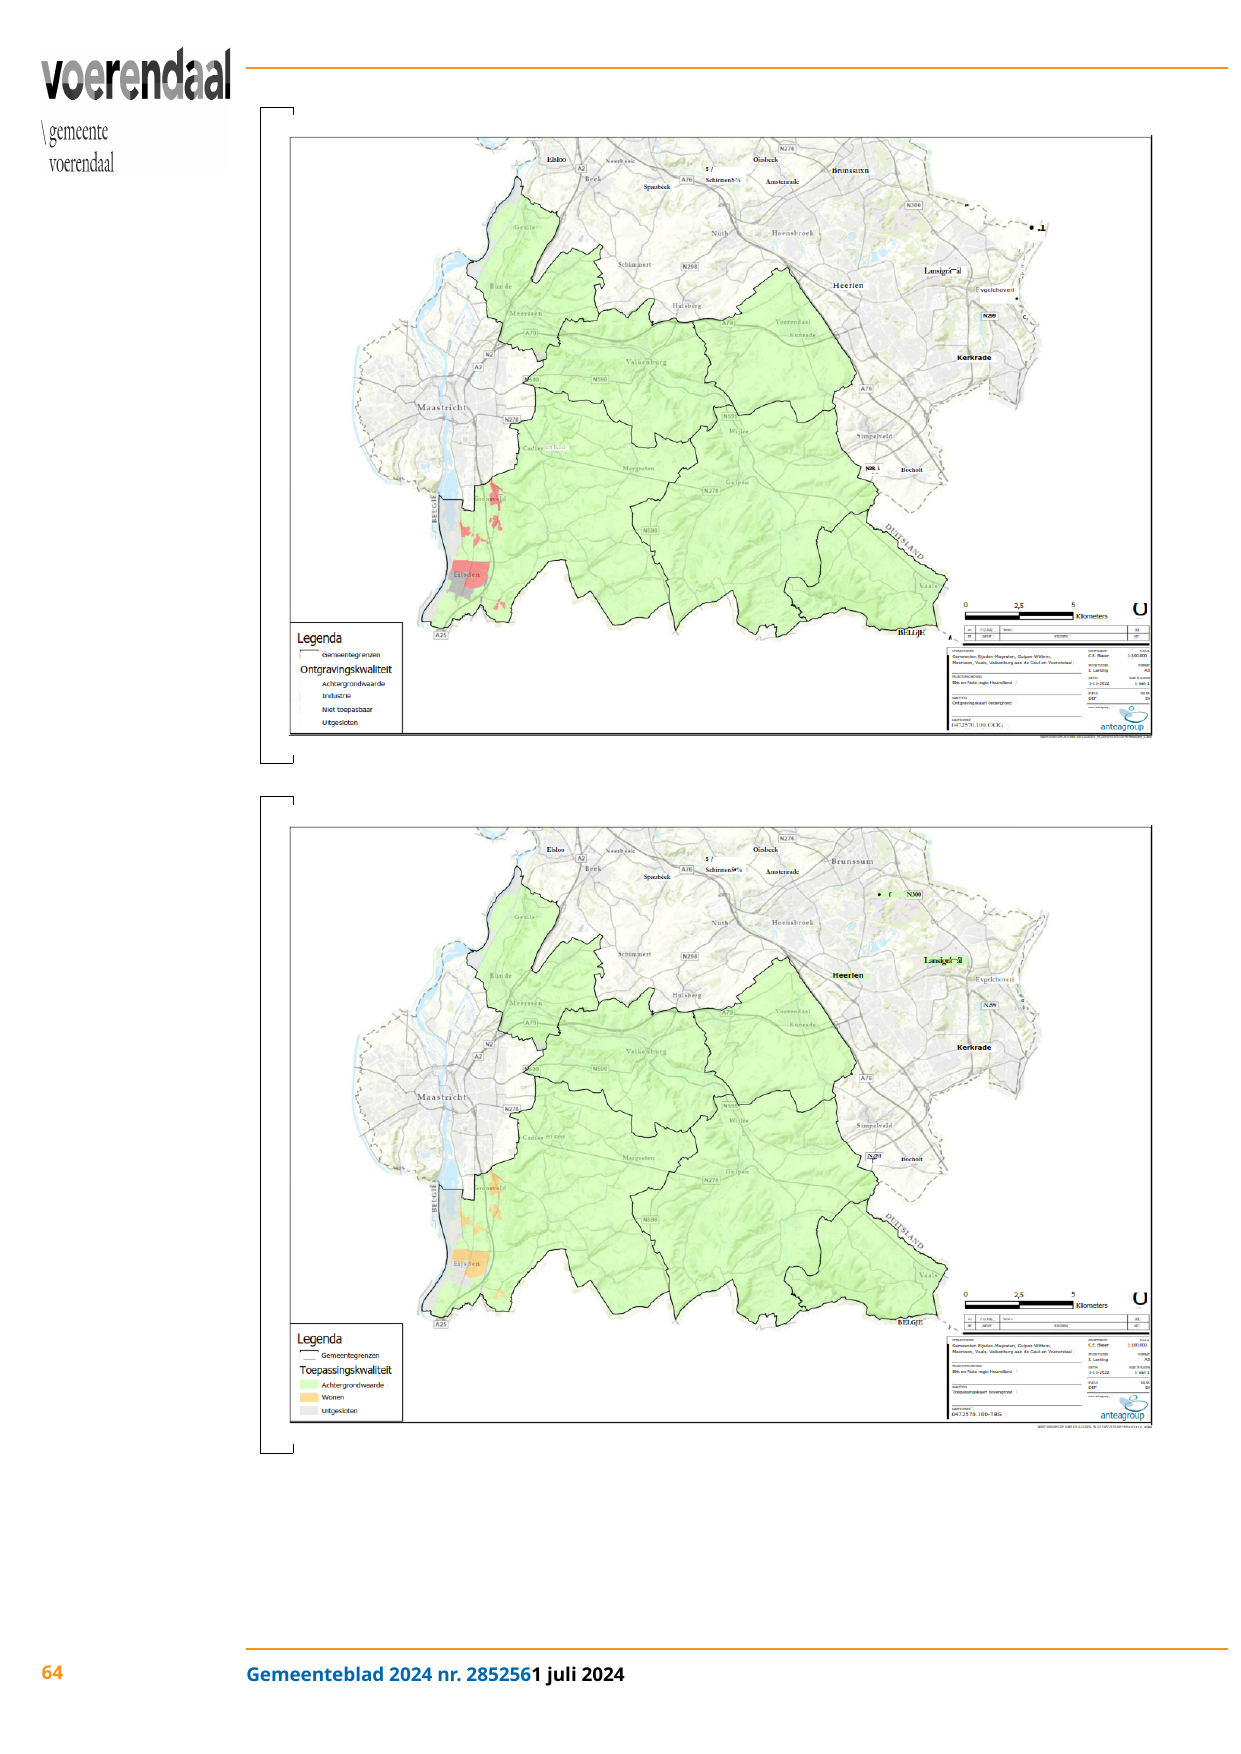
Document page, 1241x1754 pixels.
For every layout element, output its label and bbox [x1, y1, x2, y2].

picture [268, 115, 1173, 755]
picture [268, 805, 1173, 1444]
picture [41, 47, 231, 172]
